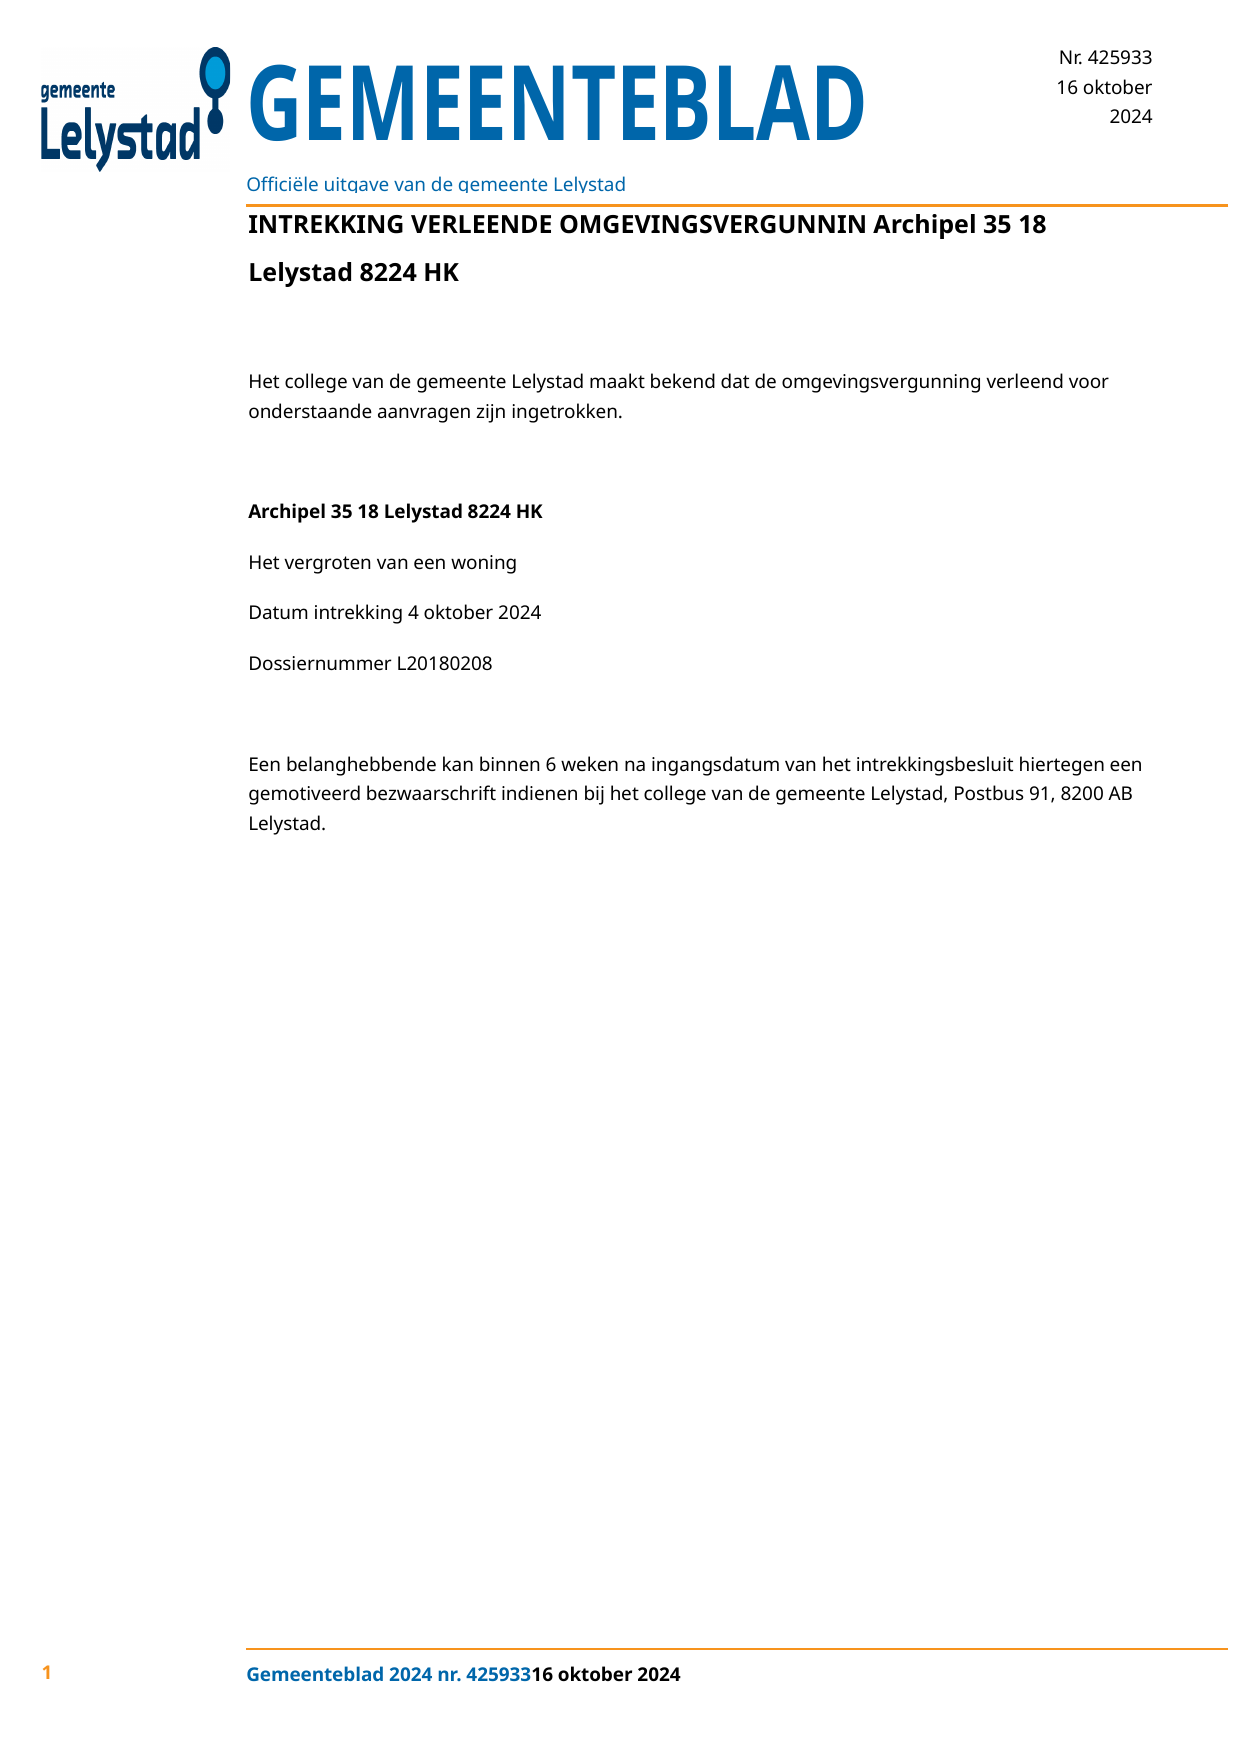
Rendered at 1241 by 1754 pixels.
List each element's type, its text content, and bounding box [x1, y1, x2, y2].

text Een belanghebbende kan binnen 6 weken na ingangsdatum van het intrekkingsbesluit hiertegen een gemotiveerd bezwaarschrift indienen bij het college van de gemeente Lelystad, Postbus 91, 8200 AB Lelystad. [248, 751, 1152, 836]
text Het college van de gemeente Lelystad maakt bekend dat de omgevingsvergunning verleend voor onderstaande aanvragen zijn ingetrokken. [248, 368, 1152, 424]
text INTREKKING VERLEENDE OMGEVINGSVERGUNNIN Archipel 35 18 Lelystad 8224 HK [248, 207, 1152, 288]
text Datum intrekking 4 oktober 2024 [248, 599, 1152, 625]
text Het vergroten van een woning [248, 549, 1152, 575]
text Archipel 35 18 Lelystad 8224 HK [248, 499, 1152, 524]
text Dossiernummer L20180208 [248, 650, 1152, 676]
picture [41, 47, 231, 172]
